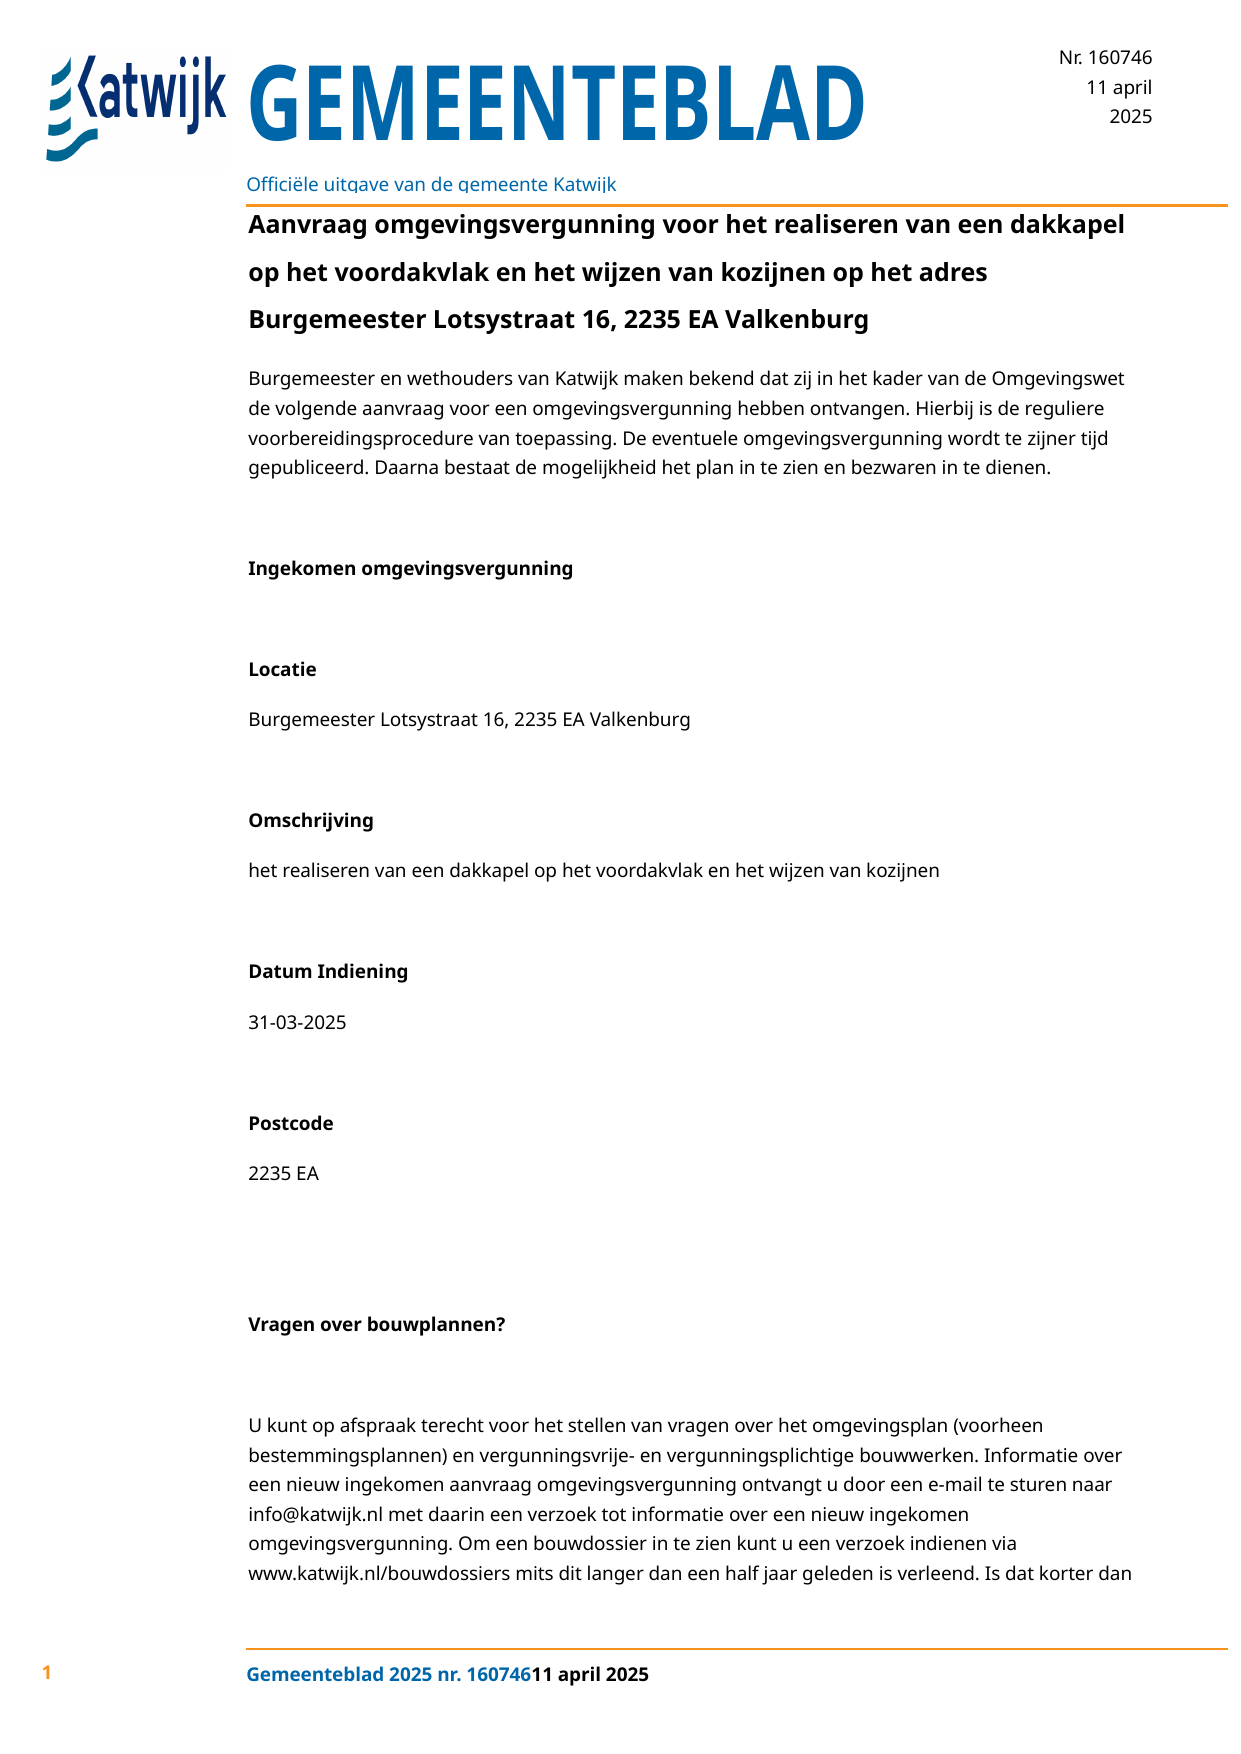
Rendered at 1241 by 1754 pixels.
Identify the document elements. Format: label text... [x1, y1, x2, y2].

text Omschrijving [248, 807, 1152, 833]
text Ingekomen omgevingsvergunning [248, 555, 1152, 581]
text Datum Indiening [248, 958, 1152, 984]
text Locatie [248, 656, 1152, 682]
text 31-03-2025 [248, 1009, 1152, 1034]
text Postcode [248, 1110, 1152, 1135]
picture [41, 47, 231, 172]
text Aanvraag omgevingsvergunning voor het realiseren van een dakkapel op het voordakvlak en het wijzen van kozijnen op het adres Burgemeester Lotsystraat 16, 2235 EA Valkenburg [248, 207, 1152, 336]
text Burgemeester en wethouders van Katwijk maken bekend dat zij in het kader van de Omgevingswet de volgende aanvraag voor een omgevingsvergunning hebben ontvangen. Hierbij is de reguliere voorbereidingsprocedure van toepassing. De eventuele omgevingsvergunning wordt te zijner tijd gepubliceerd. Daarna bestaat de mogelijkheid het plan in te zien en bezwaren in te dienen. [248, 366, 1152, 480]
text 2235 EA [248, 1160, 1152, 1186]
text Burgemeester Lotsystraat 16, 2235 EA Valkenburg [248, 706, 1152, 732]
text Vragen over bouwplannen? [248, 1311, 1152, 1337]
text U kunt op afspraak terecht voor het stellen van vragen over het omgevingsplan (voorheen bestemmingsplannen) en vergunningsvrije- en vergunningsplichtige bouwwerken. Informatie over een nieuw ingekomen aanvraag omgevingsvergunning ontvangt u door een e-mail te sturen naar info@katwijk.nl met daarin een verzoek tot informatie over een nieuw ingekomen omgevingsvergunning. Om een bouwdossier in te zien kunt u een verzoek indienen via www.katwijk.nl/bouwdossiers mits dit langer dan een half jaar geleden is verleend. Is dat korter dan [248, 1412, 1152, 1586]
text het realiseren van een dakkapel op het voordakvlak en het wijzen van kozijnen [248, 858, 1152, 883]
